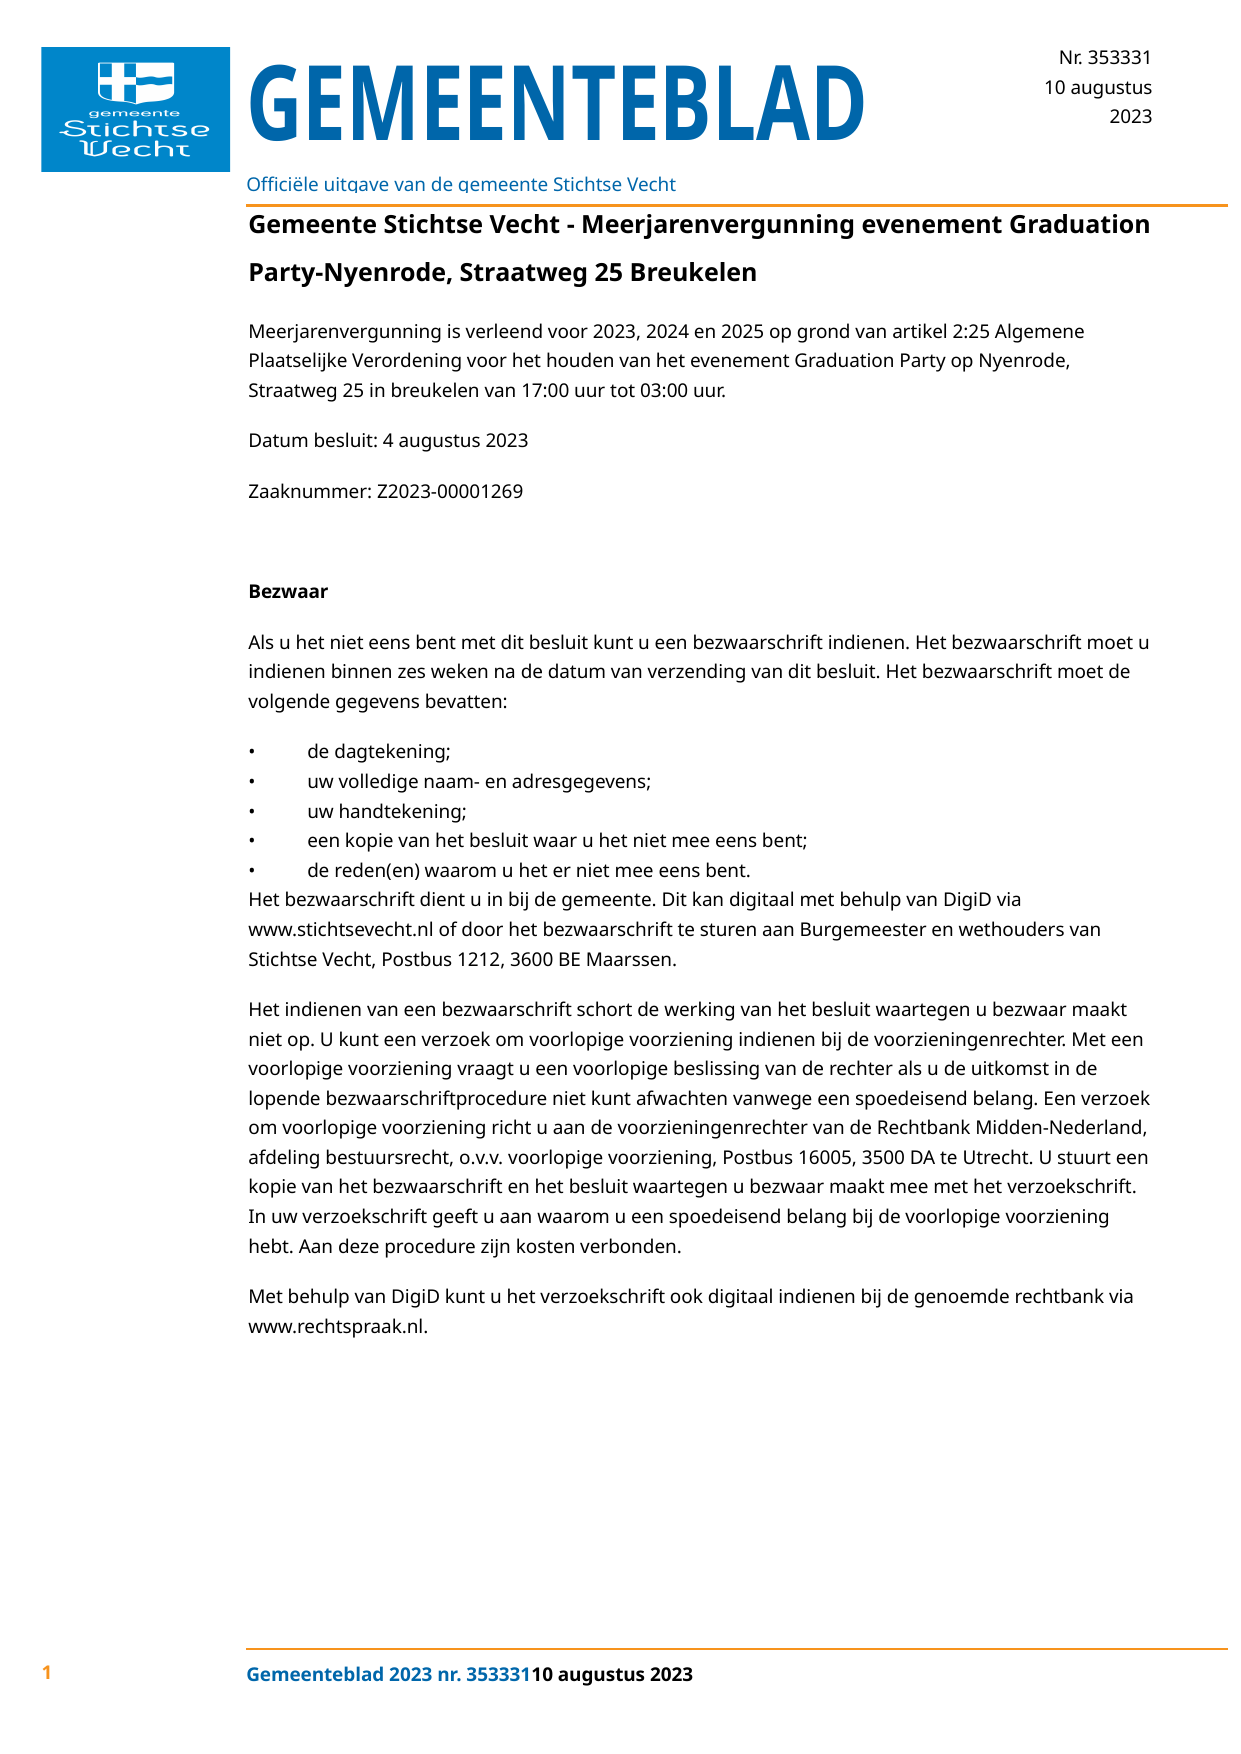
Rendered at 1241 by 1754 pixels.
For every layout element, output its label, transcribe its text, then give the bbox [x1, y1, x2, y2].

picture [99, 63, 135, 101]
text Met behulp van DigiD kunt u het verzoekschrift ook digitaal indienen bij de genoemde rechtbank via www.rechtspraak.nl. [248, 1283, 1152, 1339]
text Meerjarenvergunning is verleend voor 2023, 2024 en 2025 op grond van artikel 2:25 Algemene Plaatselijke Verordening voor het houden van het evenement Graduation Party op Nyenrode, Straatweg 25 in breukelen van 17:00 uur tot 03:00 uur. [248, 318, 1152, 403]
list een kopie van het besluit waar u het niet mee eens bent; [248, 827, 1152, 853]
list de dagtekening; [248, 739, 1152, 764]
text Het bezwaarschrift dient u in bij de gemeente. Dit kan digitaal met behulp van DigiD via www.stichtsevecht.nl of door het bezwaarschrift te sturen aan Burgemeester en wethouders van Stichtse Vecht, Postbus 1212, 3600 BE Maarssen. [248, 887, 1152, 972]
text Zaaknummer: Z2023-00001269 [248, 478, 1152, 504]
list uw handtekening; [248, 798, 1152, 824]
text Als u het niet eens bent met dit besluit kunt u een bezwaarschrift indienen. Het bezwaarschrift moet u indienen binnen zes weken na de datum van verzending van dit besluit. Het bezwaarschrift moet de volgende gegevens bevatten: [248, 629, 1152, 714]
text Datum besluit: 4 augustus 2023 [248, 427, 1152, 453]
picture [137, 63, 174, 103]
list uw volledige naam- en adresgegevens; [248, 768, 1152, 794]
list de reden(en) waarom u het er niet mee eens bent. [248, 857, 1152, 883]
text Bezwaar [248, 579, 1152, 604]
text Het indienen van een bezwaarschrift schort de werking van het besluit waartegen u bezwaar maakt niet op. U kunt een verzoek om voorlopige voorziening indienen bij de voorzieningenrechter. Met een voorlopige voorziening vraagt u een voorlopige beslissing van de rechter als u de uitkomst in de lopende bezwaarschriftprocedure niet kunt afwachten vanwege een spoedeisend belang. Een verzoek om voorlopige voorziening richt u aan de voorzieningenrechter van de Rechtbank Midden-Nederland, afdeling bestuursrecht, o.v.v. voorlopige voorziening, Postbus 16005, 3500 DA te Utrecht. U stuurt een kopie van het bezwaarschrift en het besluit waartegen u bezwaar maakt mee met het verzoekschrift. In uw verzoekschrift geeft u aan waarom u een spoedeisend belang bij de voorlopige voorziening hebt. Aan deze procedure zijn kosten verbonden. [248, 996, 1152, 1259]
text Gemeente Stichtse Vecht - Meerjarenvergunning evenement Graduation Party-Nyenrode, Straatweg 25 Breukelen [248, 207, 1152, 288]
